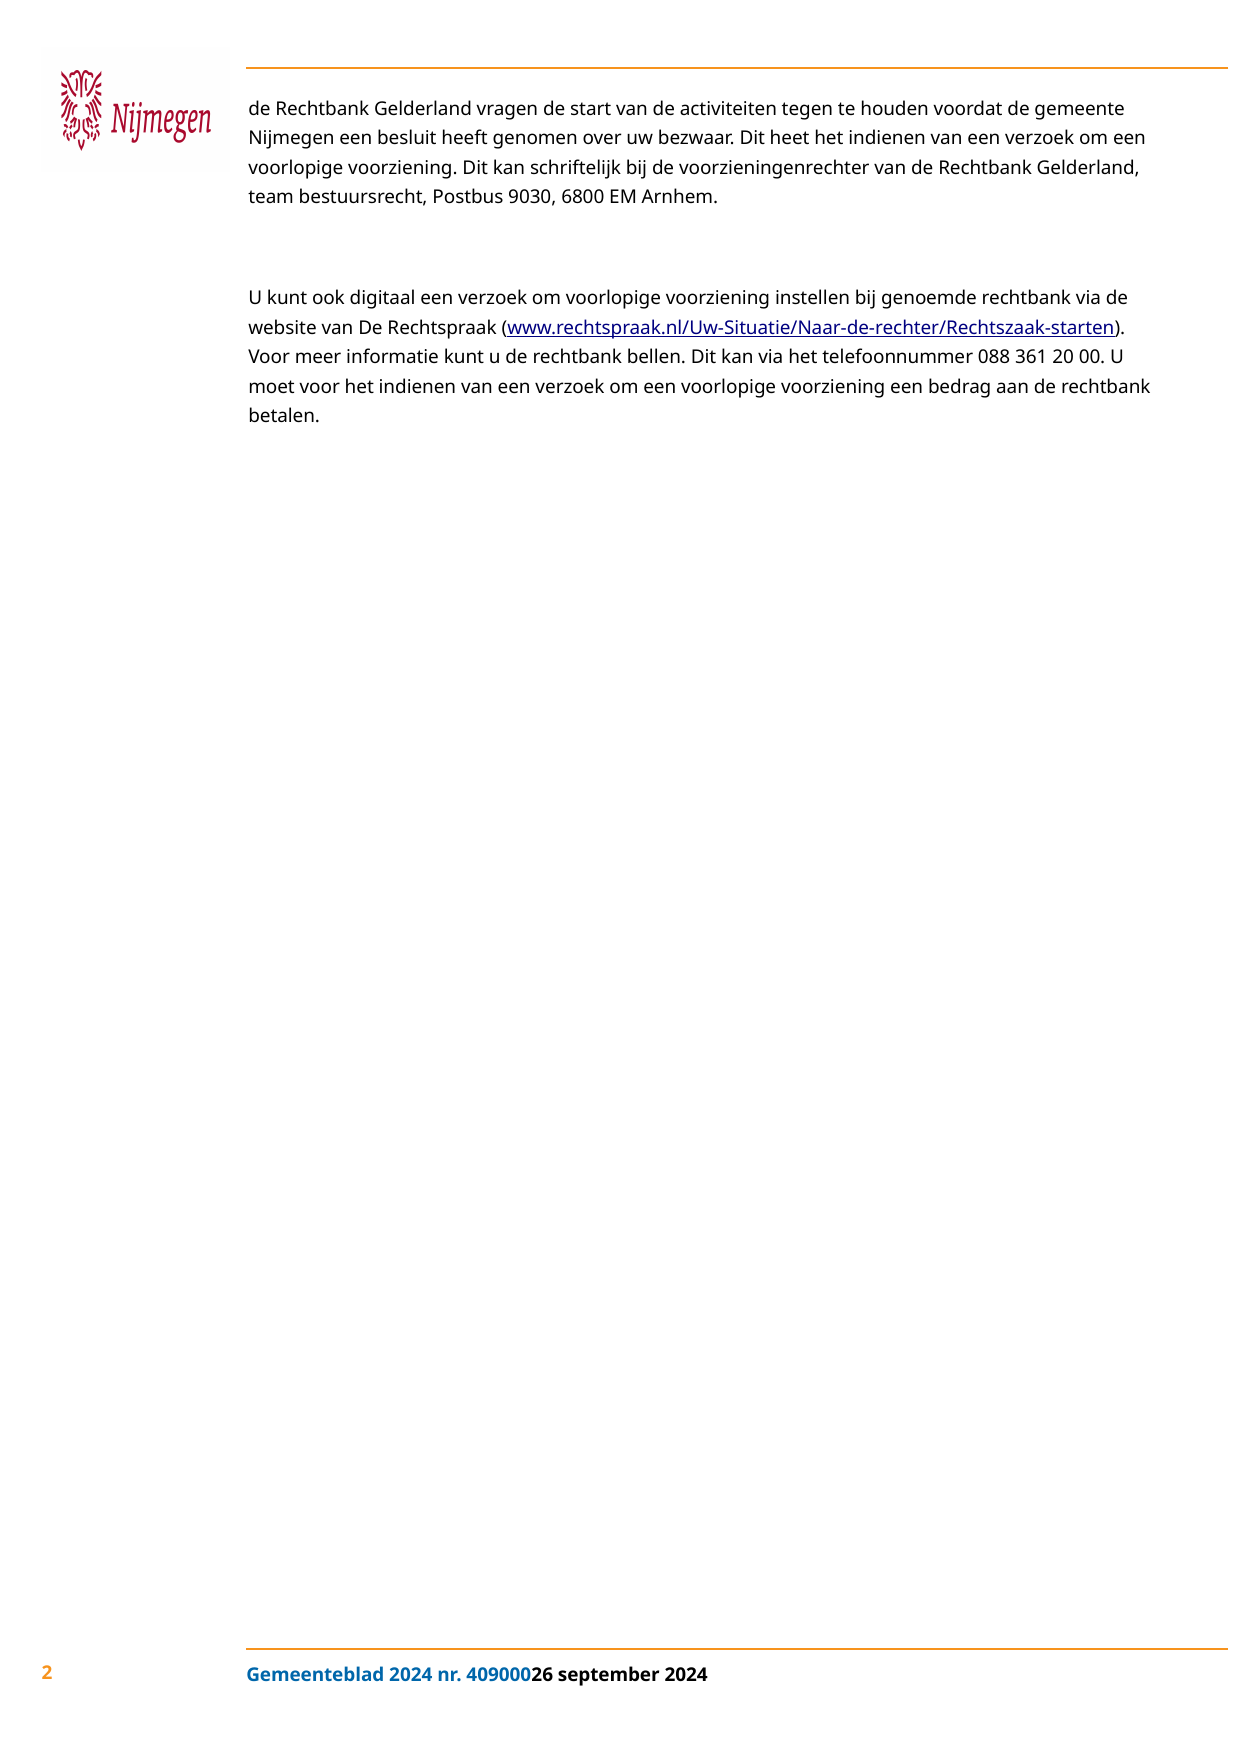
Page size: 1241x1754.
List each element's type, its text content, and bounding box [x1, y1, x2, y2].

picture [41, 47, 231, 172]
text de Rechtbank Gelderland vragen de start van de activiteiten tegen te houden voordat de gemeente Nijmegen een besluit heeft genomen over uw bezwaar. Dit heet het indienen van een verzoek om een voorlopige voorziening. Dit kan schriftelijk bij de voorzieningenrechter van de Rechtbank Gelderland, team bestuursrecht, Postbus 9030, 6800 EM Arnhem. [248, 95, 1152, 209]
text U kunt ook digitaal een verzoek om voorlopige voorziening instellen bij genoemde rechtbank via de website van De Rechtspraak (www.rechtspraak.nl/Uw-Situatie/Naar-de-rechter/Rechtszaak-starten). Voor meer informatie kunt u de rechtbank bellen. Dit kan via het telefoonnummer 088 361 20 00. U moet voor het indienen van een verzoek om een voorlopige voorziening een bedrag aan de rechtbank betalen. [248, 284, 1152, 428]
